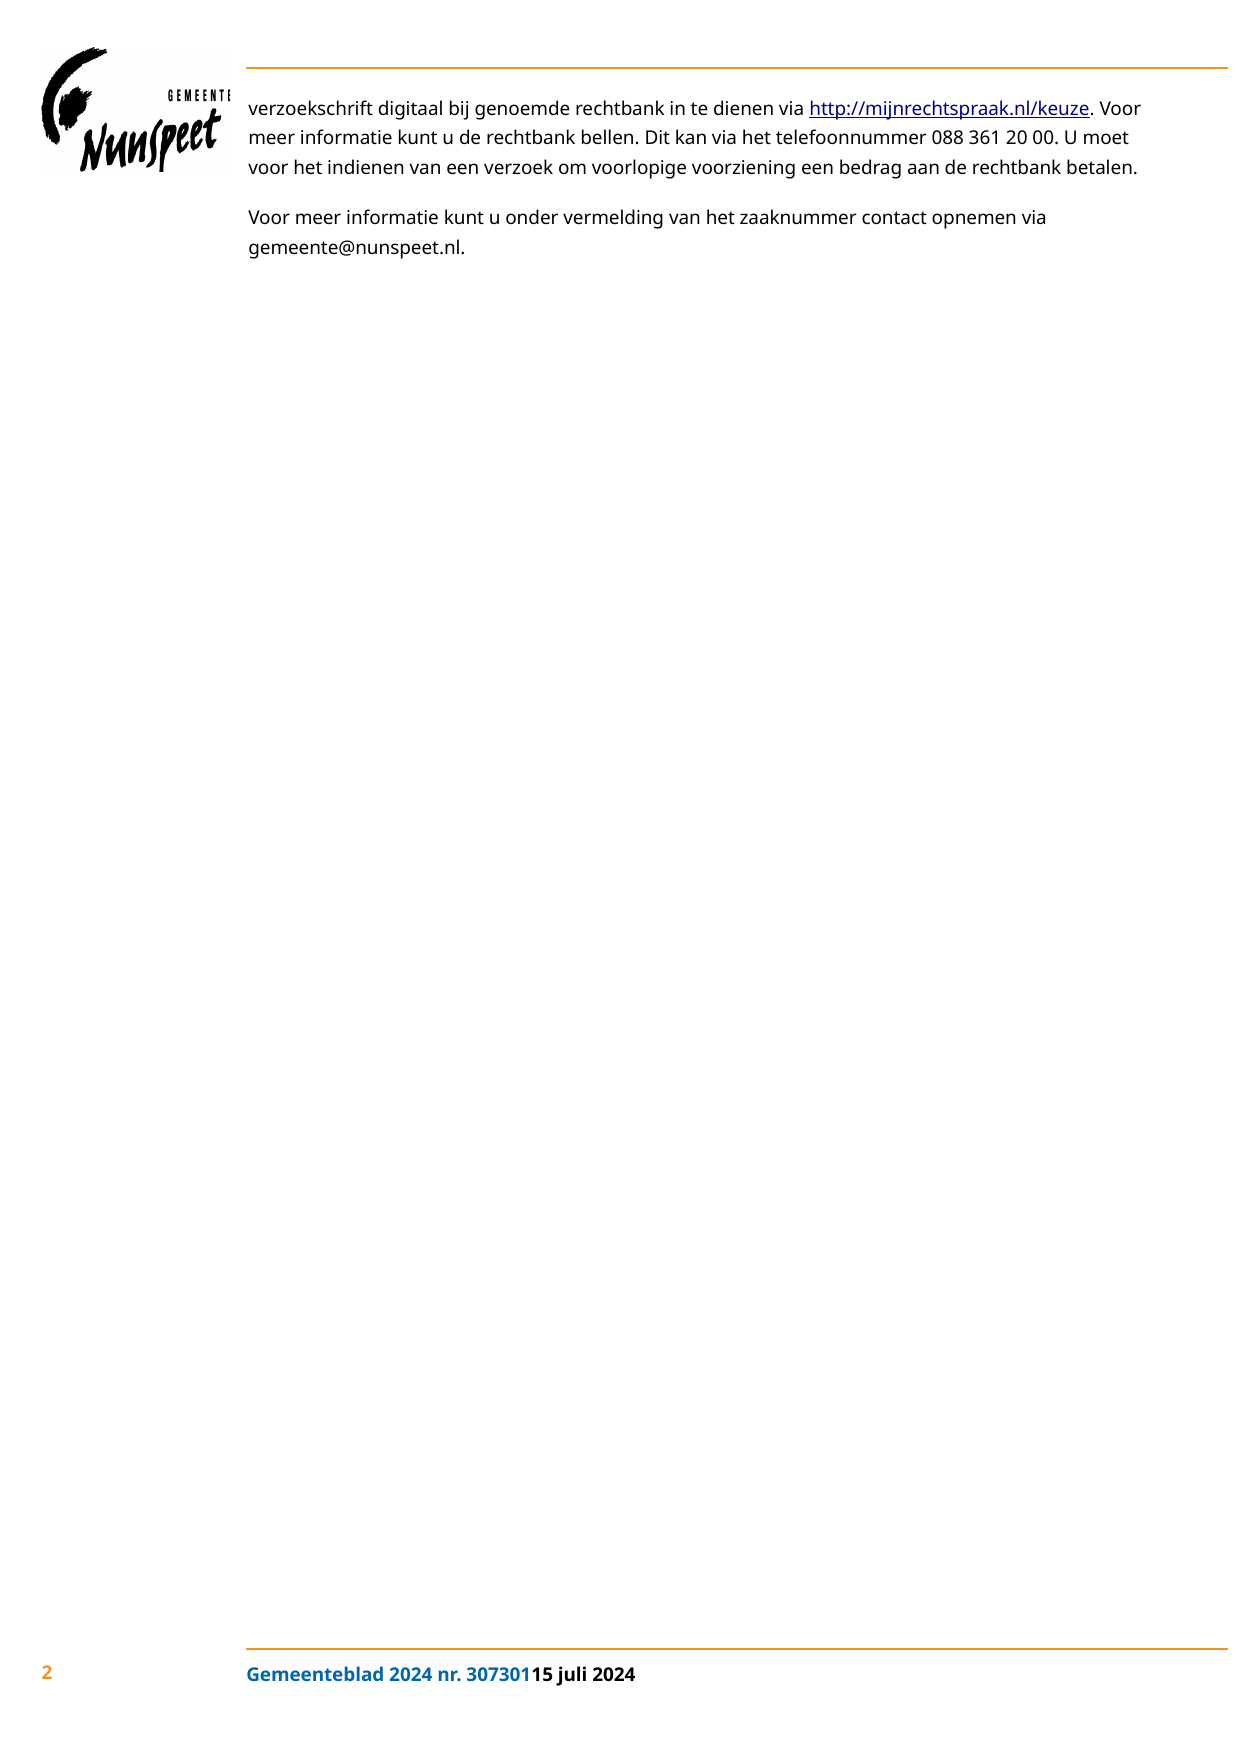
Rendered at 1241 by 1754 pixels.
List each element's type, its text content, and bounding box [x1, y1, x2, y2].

picture [41, 47, 231, 172]
text Voor meer informatie kunt u onder vermelding van het zaaknummer contact opnemen via gemeente@nunspeet.nl. [248, 204, 1152, 260]
text verzoekschrift digitaal bij genoemde rechtbank in te dienen via http://mijnrechtspraak.nl/keuze. Voor meer informatie kunt u de rechtbank bellen. Dit kan via het telefoonnummer 088 361 20 00. U moet voor het indienen van een verzoek om voorlopige voorziening een bedrag aan de rechtbank betalen. [248, 95, 1152, 180]
